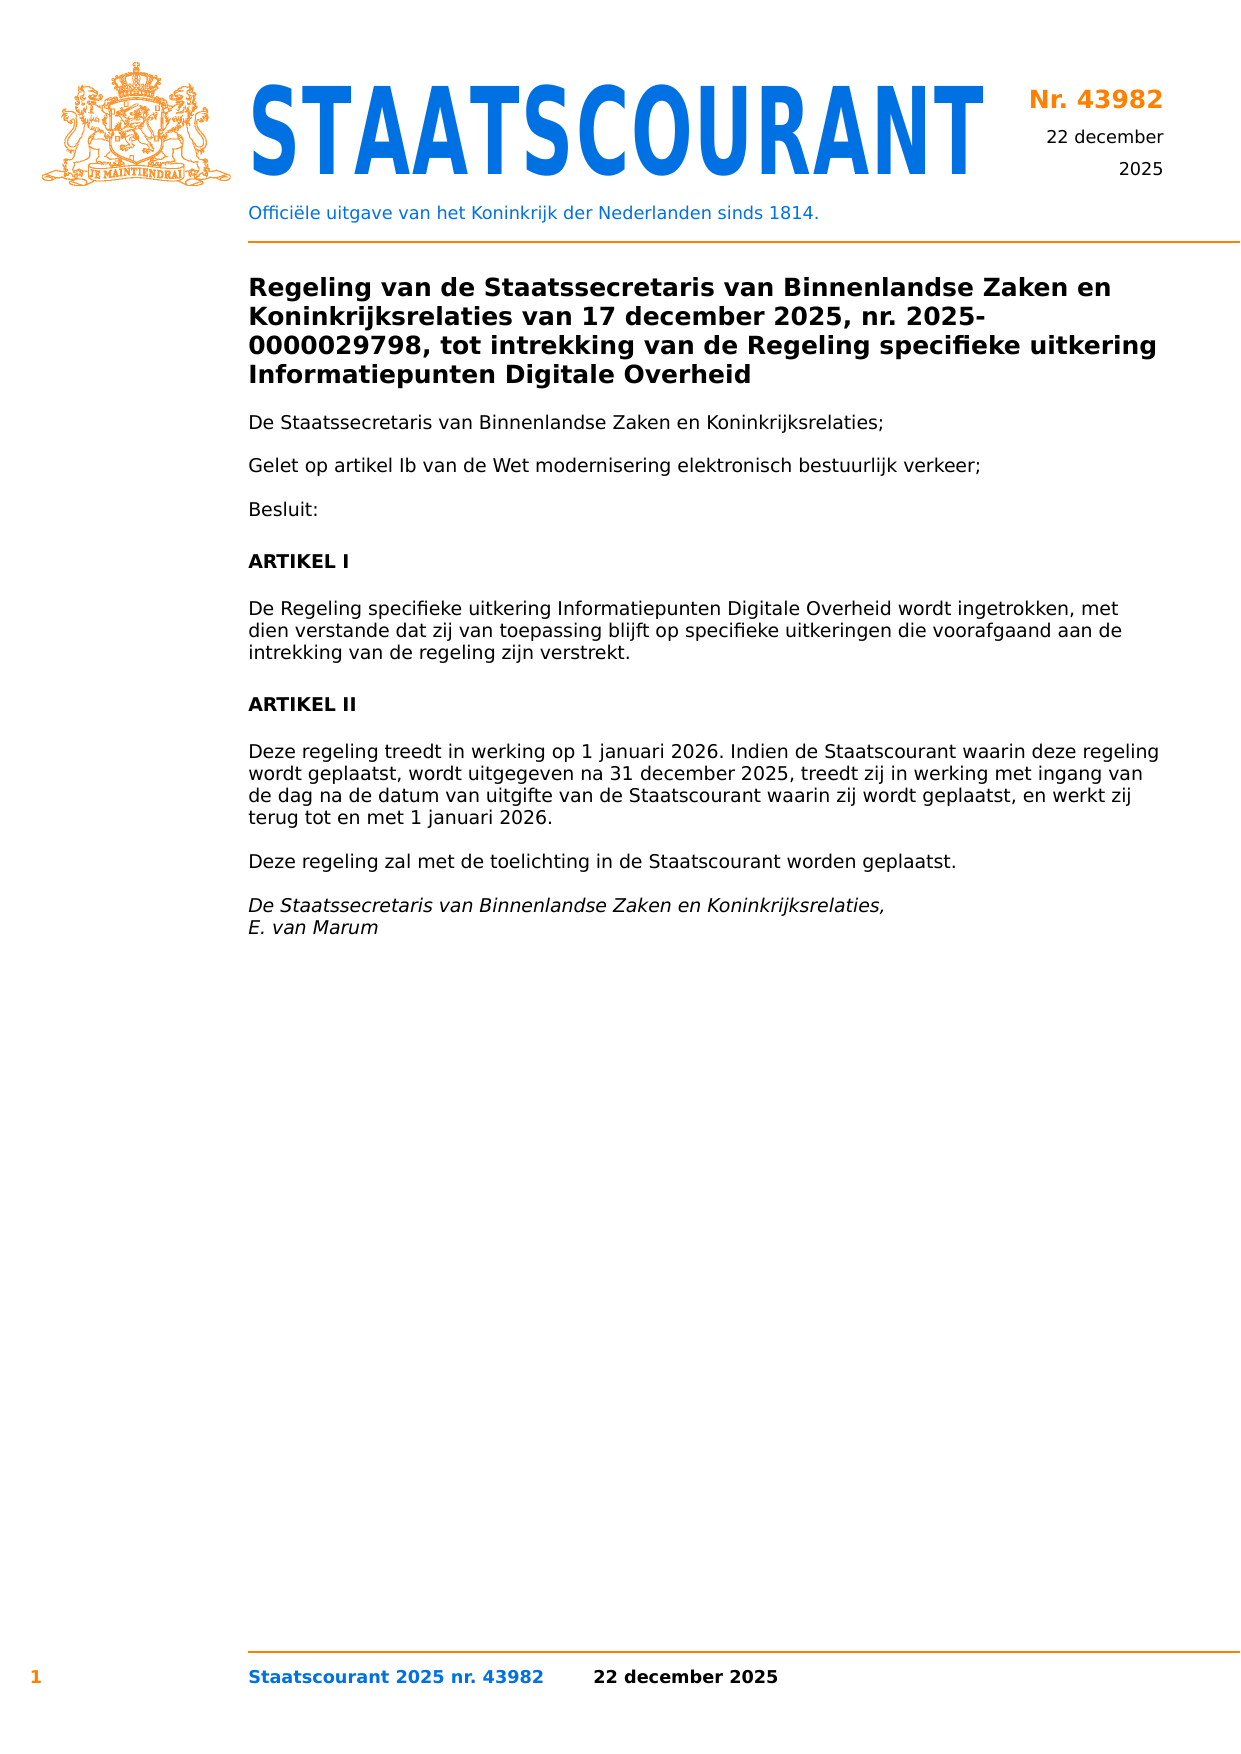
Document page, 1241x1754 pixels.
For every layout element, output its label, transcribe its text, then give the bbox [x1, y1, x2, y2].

subtitle Regeling van de Staatssecretaris van Binnenlandse Zaken en Koninkrijksrelaties van 17 december 2025, nr. 2025-0000029798, tot intrekking van de Regeling specifieke uitkering Informatiepunten Digitale Overheid [248, 273, 1163, 390]
text Deze regeling treedt in werking op 1 januari 2026. Indien de Staatscourant waarin deze regeling wordt geplaatst, wordt uitgegeven na 31 december 2025, treedt zij in werking met ingang van de dag na de datum van uitgifte van de Staatscourant waarin zij wordt geplaatst, en werkt zij terug tot en met 1 januari 2026. [248, 741, 1163, 829]
text De Staatssecretaris van Binnenlandse Zaken en Koninkrijksrelaties; [248, 412, 1163, 433]
subtitle ARTIKEL II [248, 694, 1163, 716]
table_header Nr. 43982 [998, 62, 1240, 121]
text Gelet op artikel Ib van de Wet modernisering elektronisch bestuurlijk verkeer; [248, 455, 1163, 477]
table_header STAATSCOURANT [248, 62, 998, 203]
table_cell 2025 [998, 153, 1240, 203]
table_cell 22 december [998, 121, 1240, 153]
text Besluit: [248, 499, 1163, 521]
text De Regeling specifieke uitkering Informatiepunten Digitale Overheid wordt ingetrokken, met dien verstande dat zij van toepassing blijft op specifieke uitkeringen die voorafgaand aan de intrekking van de regeling zijn verstrekt. [248, 598, 1163, 664]
table_header [25, 62, 248, 241]
picture [41, 62, 231, 186]
text De Staatssecretaris van Binnenlandse Zaken en Koninkrijksrelaties, E. van Marum [248, 895, 1163, 939]
subtitle ARTIKEL I [248, 551, 1163, 573]
text Deze regeling zal met de toelichting in de Staatscourant worden geplaatst. [248, 851, 1163, 873]
table_cell Officiële uitgave van het Koninkrijk der Nederlanden sinds 1814. [248, 203, 1240, 241]
